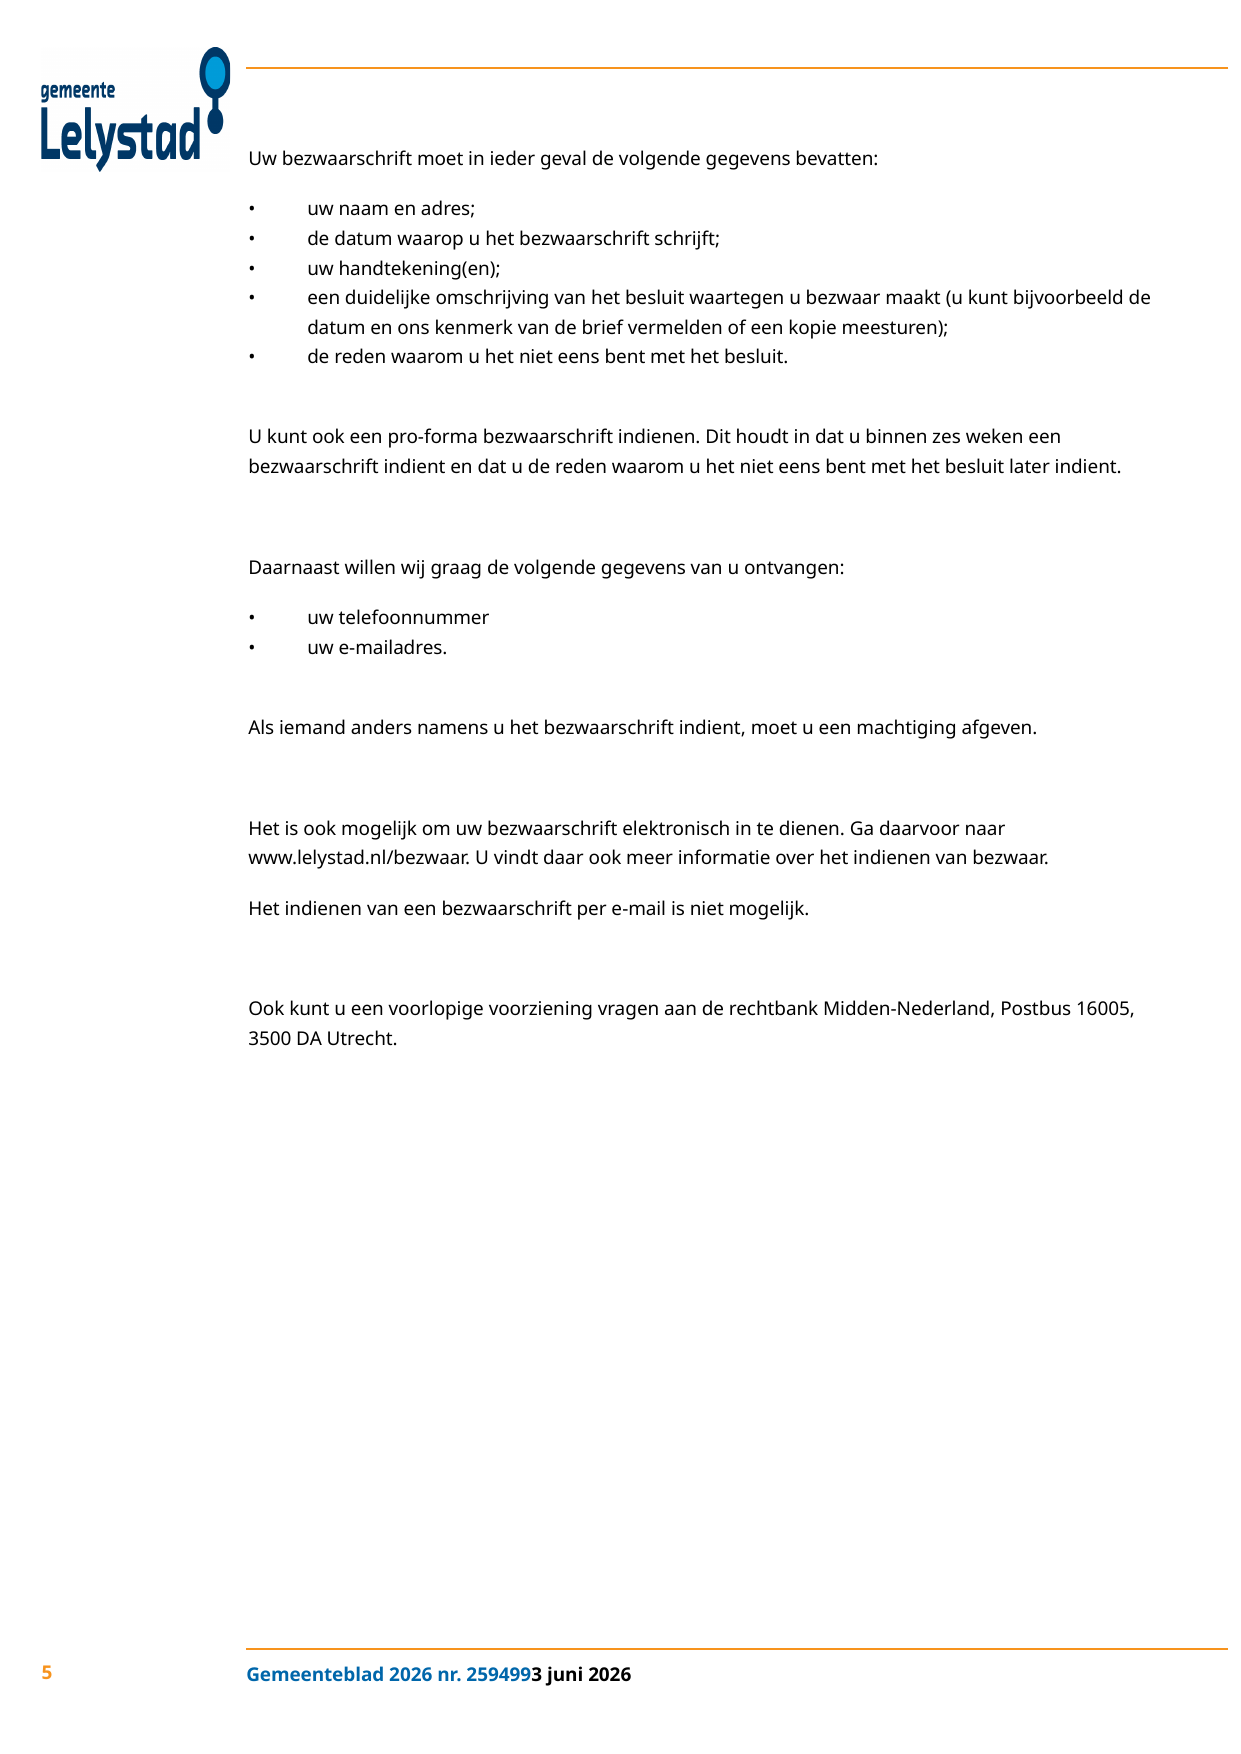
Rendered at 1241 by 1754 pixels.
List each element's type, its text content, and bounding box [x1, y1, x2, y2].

text Als iemand anders namens u het bezwaarschrift indient, moet u een machtiging afgeven. [248, 714, 1152, 740]
list de reden waarom u het niet eens bent met het besluit. [248, 343, 1152, 369]
list uw telefoonnummer [248, 604, 1152, 630]
picture [41, 47, 231, 172]
list uw e-mailadres. [248, 634, 1152, 660]
list uw handtekening(en); [248, 255, 1152, 281]
text Uw bezwaarschrift moet in ieder geval de volgende gegevens bevatten: [248, 145, 1152, 171]
text Daarnaast willen wij graag de volgende gegevens van u ontvangen: [248, 554, 1152, 580]
list de datum waarop u het bezwaarschrift schrijft; [248, 225, 1152, 251]
text Ook kunt u een voorlopige voorziening vragen aan de rechtbank Midden-Nederland, Postbus 16005, 3500 DA Utrecht. [248, 996, 1152, 1051]
text U kunt ook een pro-forma bezwaarschrift indienen. Dit houdt in dat u binnen zes weken een bezwaarschrift indient en dat u de reden waarom u het niet eens bent met het besluit later indient. [248, 423, 1152, 479]
text Het is ook mogelijk om uw bezwaarschrift elektronisch in te dienen. Ga daarvoor naar www.lelystad.nl/bezwaar. U vindt daar ook meer informatie over het indienen van bezwaar. [248, 815, 1152, 870]
list een duidelijke omschrijving van het besluit waartegen u bezwaar maakt (u kunt bijvoorbeeld de datum en ons kenmerk van de brief vermelden of een kopie meesturen); [248, 284, 1152, 340]
list uw naam en adres; [248, 196, 1152, 221]
text Het indienen van een bezwaarschrift per e-mail is niet mogelijk. [248, 895, 1152, 921]
